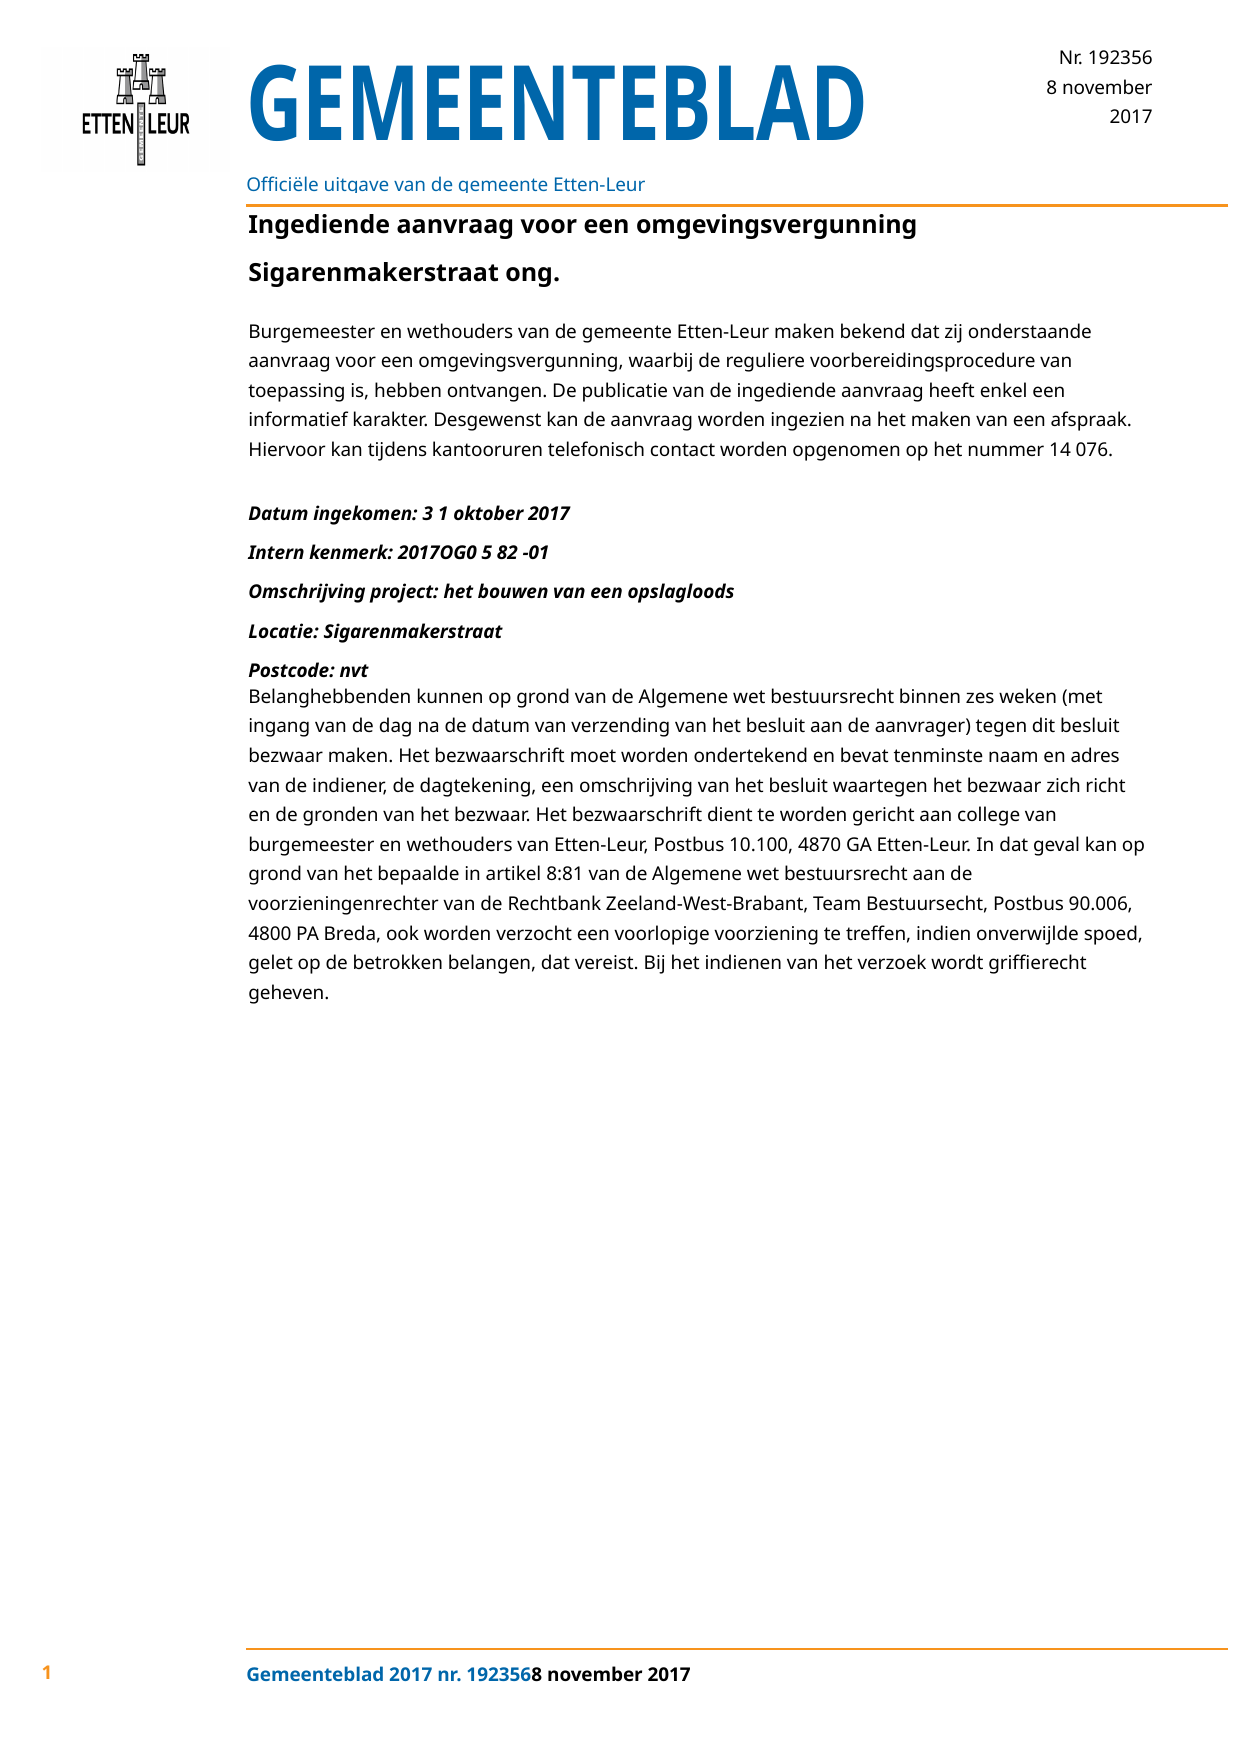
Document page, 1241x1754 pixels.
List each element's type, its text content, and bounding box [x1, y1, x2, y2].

text Postcode: nvt [248, 657, 1152, 683]
text Burgemeester en wethouders van de gemeente Etten-Leur maken bekend dat zij onderstaande aanvraag voor een omgevingsvergunning, waarbij de reguliere voorbereidingsprocedure van toepassing is, hebben ontvangen. De publicatie van de ingediende aanvraag heeft enkel een informatief karakter. Desgewenst kan de aanvraag worden ingezien na het maken van een afspraak. Hiervoor kan tijdens kantooruren telefonisch contact worden opgenomen op het nummer 14 076. [248, 318, 1152, 462]
text Datum ingekomen: 3 1 oktober 2017 [248, 500, 1152, 526]
text Belanghebbenden kunnen op grond van de Algemene wet bestuursrecht binnen zes weken (met ingang van de dag na de datum van verzending van het besluit aan de aanvrager) tegen dit besluit bezwaar maken. Het bezwaarschrift moet worden ondertekend en bevat tenminste naam en adres van de indiener, de dagtekening, een omschrijving van het besluit waartegen het bezwaar zich richt en de gronden van het bezwaar. Het bezwaarschrift dient te worden gericht aan college van burgemeester en wethouders van Etten-Leur, Postbus 10.100, 4870 GA Etten-Leur. In dat geval kan op grond van het bepaalde in artikel 8:81 van de Algemene wet bestuursrecht aan de voorzieningenrechter van de Rechtbank Zeeland-West-Brabant, Team Bestuursecht, Postbus 90.006, 4800 PA Breda, ook worden verzocht een voorlopige voorziening te treffen, indien onverwijlde spoed, gelet op de betrokken belangen, dat vereist. Bij het indienen van het verzoek wordt griffierecht geheven. [248, 683, 1152, 1004]
picture [41, 47, 231, 172]
text Omschrijving project: het bouwen van een opslagloods [248, 579, 1152, 604]
text Ingediende aanvraag voor een omgevingsvergunning Sigarenmakerstraat ong. [248, 207, 1152, 288]
text Locatie: Sigarenmakerstraat [248, 618, 1152, 644]
text Intern kenmerk: 2017OG0 5 82 -01 [248, 539, 1152, 565]
